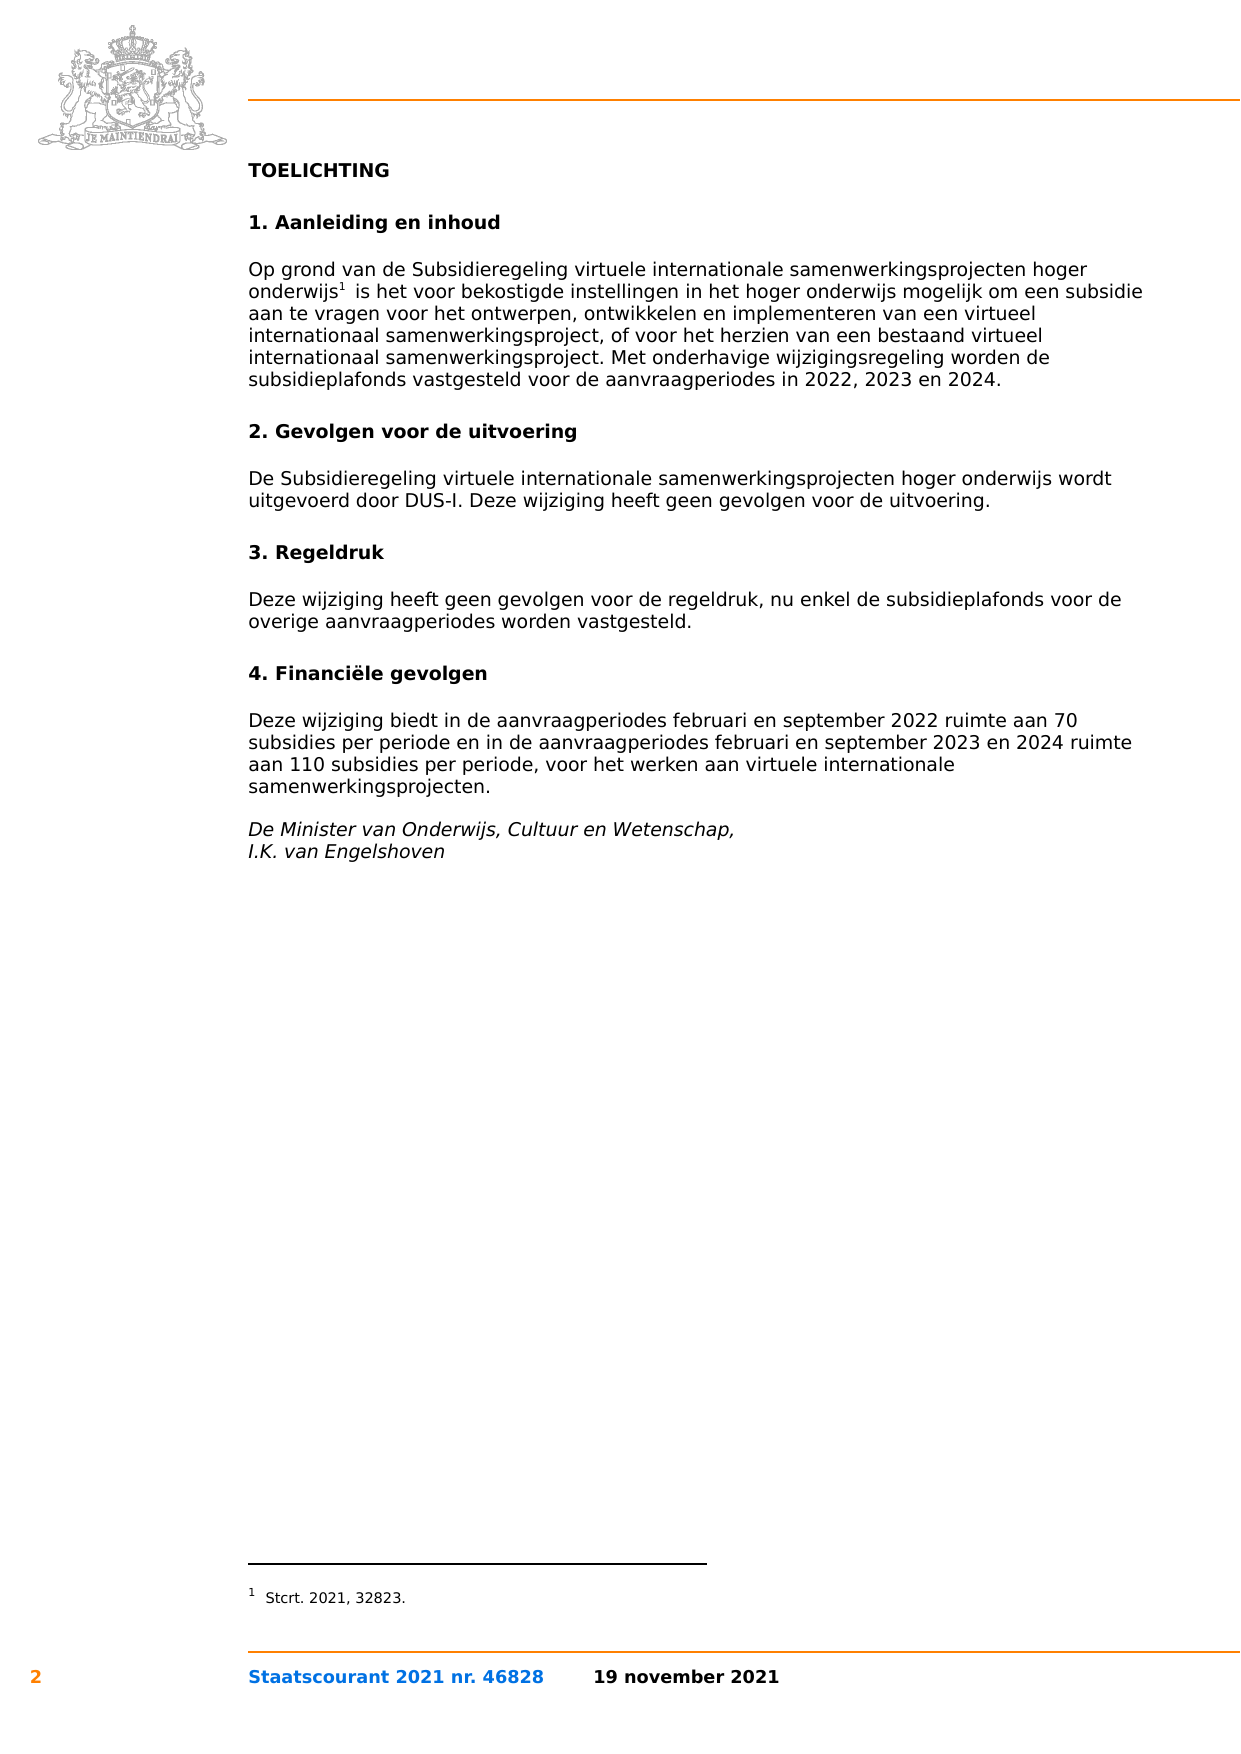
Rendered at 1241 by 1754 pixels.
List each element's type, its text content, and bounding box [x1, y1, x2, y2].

text De Subsidieregeling virtuele internationale samenwerkingsprojecten hoger onderwijs wordt uitgevoerd door DUS-I. Deze wijziging heeft geen gevolgen voor de uitvoering. [248, 468, 1163, 512]
subtitle 2. Gevolgen voor de uitvoering [248, 421, 1163, 443]
text Deze wijziging biedt in de aanvraagperiodes februari en september 2022 ruimte aan 70 subsidies per periode en in de aanvraagperiodes februari en september 2023 en 2024 ruimte aan 110 subsidies per periode, voor het werken aan virtuele internationale samenwerkingsprojecten. [248, 709, 1163, 797]
subtitle 3. Regeldruk [248, 542, 1163, 564]
subtitle 4. Financiële gevolgen [248, 663, 1163, 684]
text Stcrt. 2021, 32823. [248, 1586, 1163, 1608]
text Deze wijziging heeft geen gevolgen voor de regeldruk, nu enkel de subsidieplafonds voor de overige aanvraagperiodes worden vastgesteld. [248, 589, 1163, 633]
subtitle TOELICHTING [248, 160, 1163, 182]
picture [38, 25, 227, 150]
text De Minister van Onderwijs, Cultuur en Wetenschap, I.K. van Engelshoven [248, 819, 1163, 863]
subtitle 1. Aanleiding en inhoud [248, 212, 1163, 234]
text Op grond van de Subsidieregeling virtuele internationale samenwerkingsprojecten hoger onderwijs is het voor bekostigde instellingen in het hoger onderwijs mogelijk om een subsidie aan te vragen voor het ontwerpen, ontwikkelen en implementeren van een virtueel internationaal samenwerkingsproject, of voor het herzien van een bestaand virtueel internationaal samenwerkingsproject. Met onderhavige wijzigingsregeling worden de subsidieplafonds vastgesteld voor de aanvraagperiodes in 2022, 2023 en 2024. [248, 259, 1163, 391]
